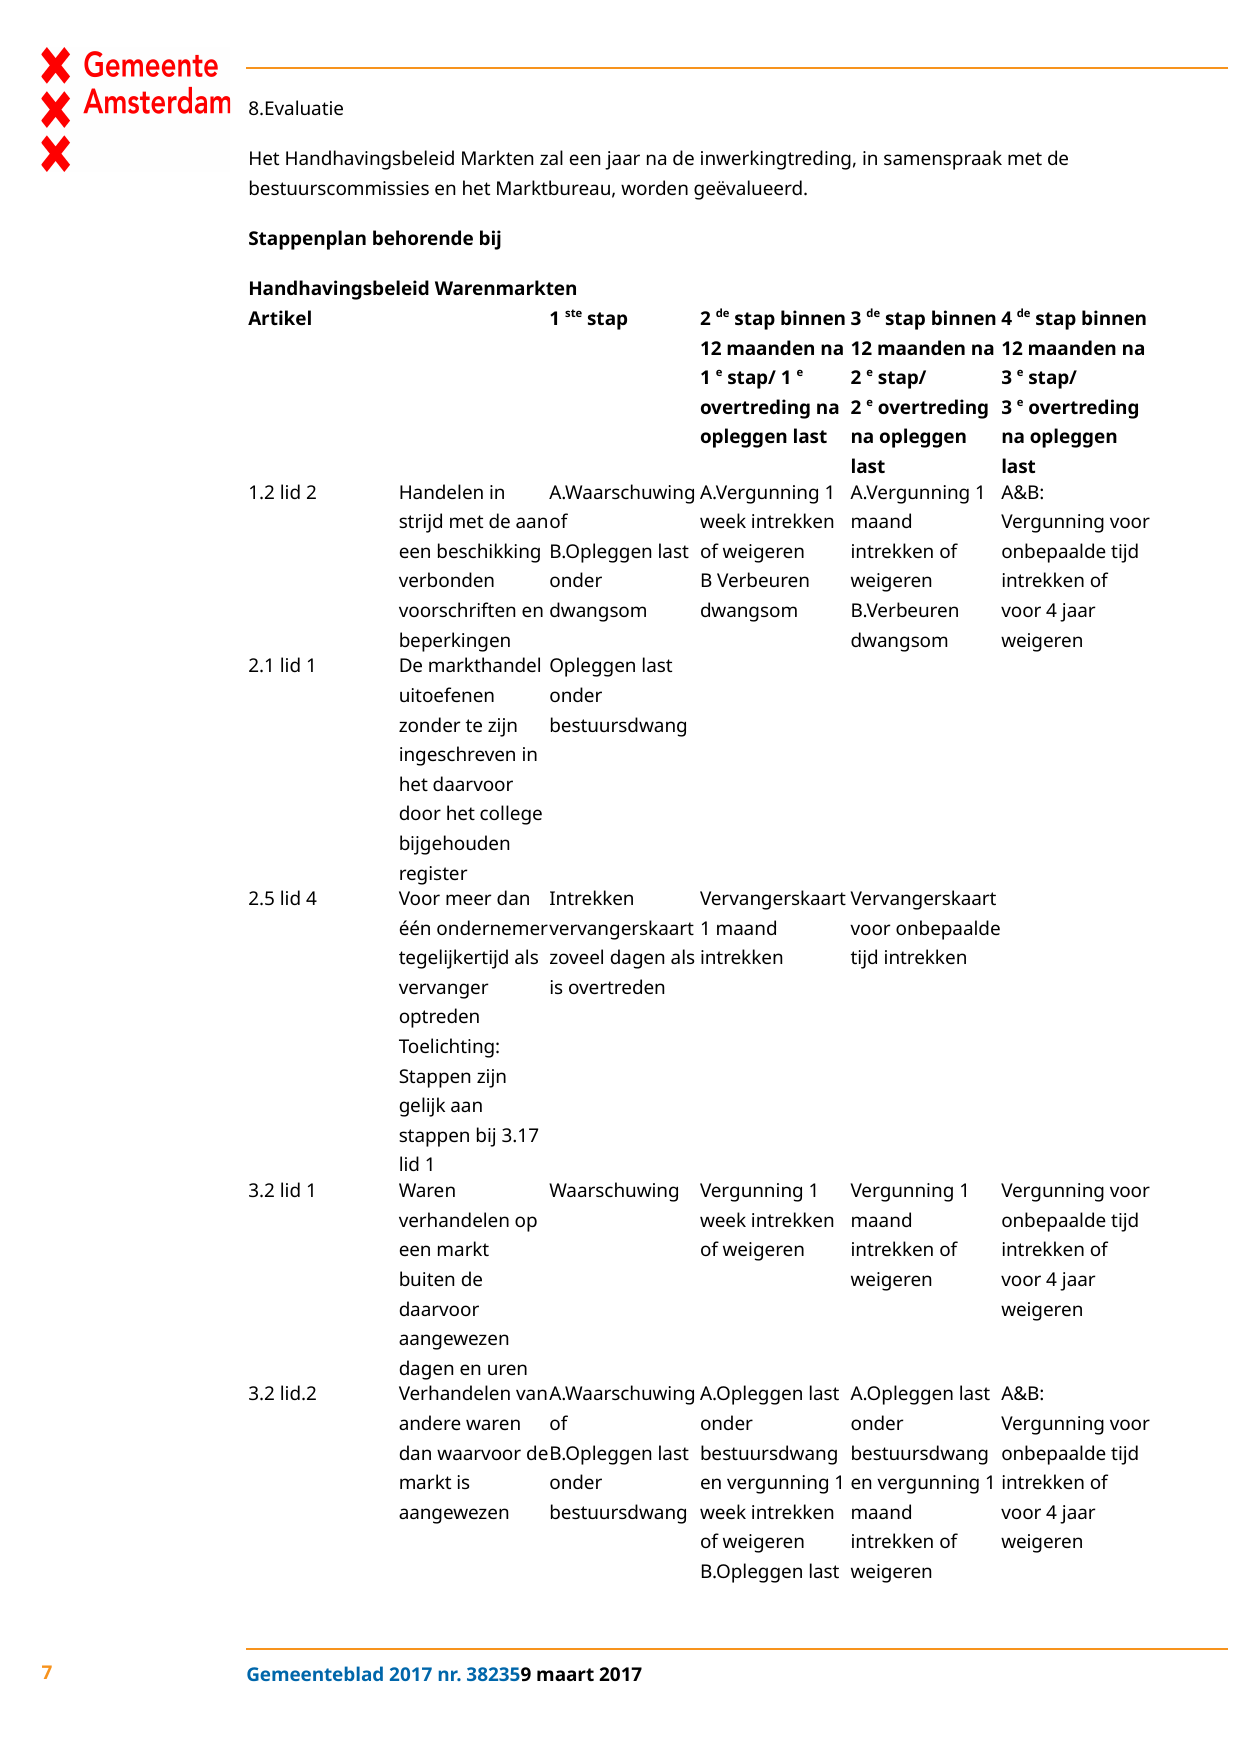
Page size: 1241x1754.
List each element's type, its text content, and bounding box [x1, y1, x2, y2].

table_cell [1001, 885, 1152, 1177]
table_header [399, 305, 549, 479]
table_cell Opleggen last onder bestuursdwang [549, 653, 700, 885]
table_cell Handelen in strijd met de aan een beschikking verbonden voorschriften en beperkingen [399, 479, 549, 653]
table_cell 1.2 lid 2 [248, 479, 398, 653]
table_cell A&B: Vergunning voor onbepaalde tijd intrekken of voor 4 jaar weigeren [1001, 479, 1152, 653]
table_cell 2.1 lid 1 [248, 653, 398, 885]
picture [41, 47, 231, 172]
table_cell 3.2 lid 1 [248, 1178, 398, 1381]
table_cell De markthandel uitoefenen zonder te zijn ingeschreven in het daarvoor door het college bijgehouden register [399, 653, 549, 885]
table_cell Vervangerskaart voor onbepaalde tijd intrekken [850, 885, 1001, 1177]
table_cell 3.2 lid.2 [248, 1381, 398, 1584]
text Het Handhavingsbeleid Markten zal een jaar na de inwerkingtreding, in samenspraak met de bestuurscommissies en het Marktbureau, worden geëvalueerd. [248, 145, 1152, 201]
table_cell [850, 653, 1001, 885]
table_cell Vergunning voor onbepaalde tijd intrekken of voor 4 jaar weigeren [1001, 1178, 1152, 1381]
table_header 3 de stap binnen 12 maanden na 2 e stap/ 2 e overtreding na opleggen last [850, 305, 1001, 479]
table_header 4 de stap binnen 12 maanden na 3 e stap/ 3 e overtreding na opleggen last [1001, 305, 1152, 479]
table_cell A.Vergunning 1 week intrekken of weigeren B Verbeuren dwangsom [700, 479, 850, 653]
text Handhavingsbeleid Warenmarkten [248, 276, 1152, 301]
table_cell A.Vergunning 1 maand intrekken of weigeren B.Verbeuren dwangsom [850, 479, 1001, 653]
table_header 2 de stap binnen 12 maanden na 1 e stap/ 1 e overtreding na opleggen last [700, 305, 850, 479]
table_cell Intrekken vervangerskaart zoveel dagen als is overtreden [549, 885, 700, 1177]
table_cell Vervangerskaart 1 maand intrekken [700, 885, 850, 1177]
table_cell A.Opleggen last onder bestuursdwang en vergunning 1 week intrekken of weigeren B.Opleggen last [700, 1381, 850, 1584]
table_cell A&B: Vergunning voor onbepaalde tijd intrekken of voor 4 jaar weigeren [1001, 1381, 1152, 1584]
table_cell A.Opleggen last onder bestuursdwang en vergunning 1 maand intrekken of weigeren [850, 1381, 1001, 1584]
table_cell [1001, 653, 1152, 885]
table_cell Waarschuwing [549, 1178, 700, 1381]
table_cell Verhandelen van andere waren dan waarvoor de markt is aangewezen [399, 1381, 549, 1584]
table_cell Vergunning 1 week intrekken of weigeren [700, 1178, 850, 1381]
text Stappenplan behorende bij [248, 225, 1152, 251]
table_cell Voor meer dan één ondernemer tegelijkertijd als vervanger optreden Toelichting: Stappen zijn gelijk aan stappen bij 3.17 lid 1 [399, 885, 549, 1177]
table_cell Vergunning 1 maand intrekken of weigeren [850, 1178, 1001, 1381]
table_cell [700, 653, 850, 885]
text 8.Evaluatie [248, 95, 1152, 121]
table_cell Waren verhandelen op een markt buiten de daarvoor aangewezen dagen en uren [399, 1178, 549, 1381]
table_cell 2.5 lid 4 [248, 885, 398, 1177]
table_header 1 ste stap [549, 305, 700, 479]
table_header Artikel [248, 305, 398, 479]
table_cell A.Waarschuwing of B.Opleggen last onder dwangsom [549, 479, 700, 653]
table_cell A.Waarschuwing of B.Opleggen last onder bestuursdwang [549, 1381, 700, 1584]
